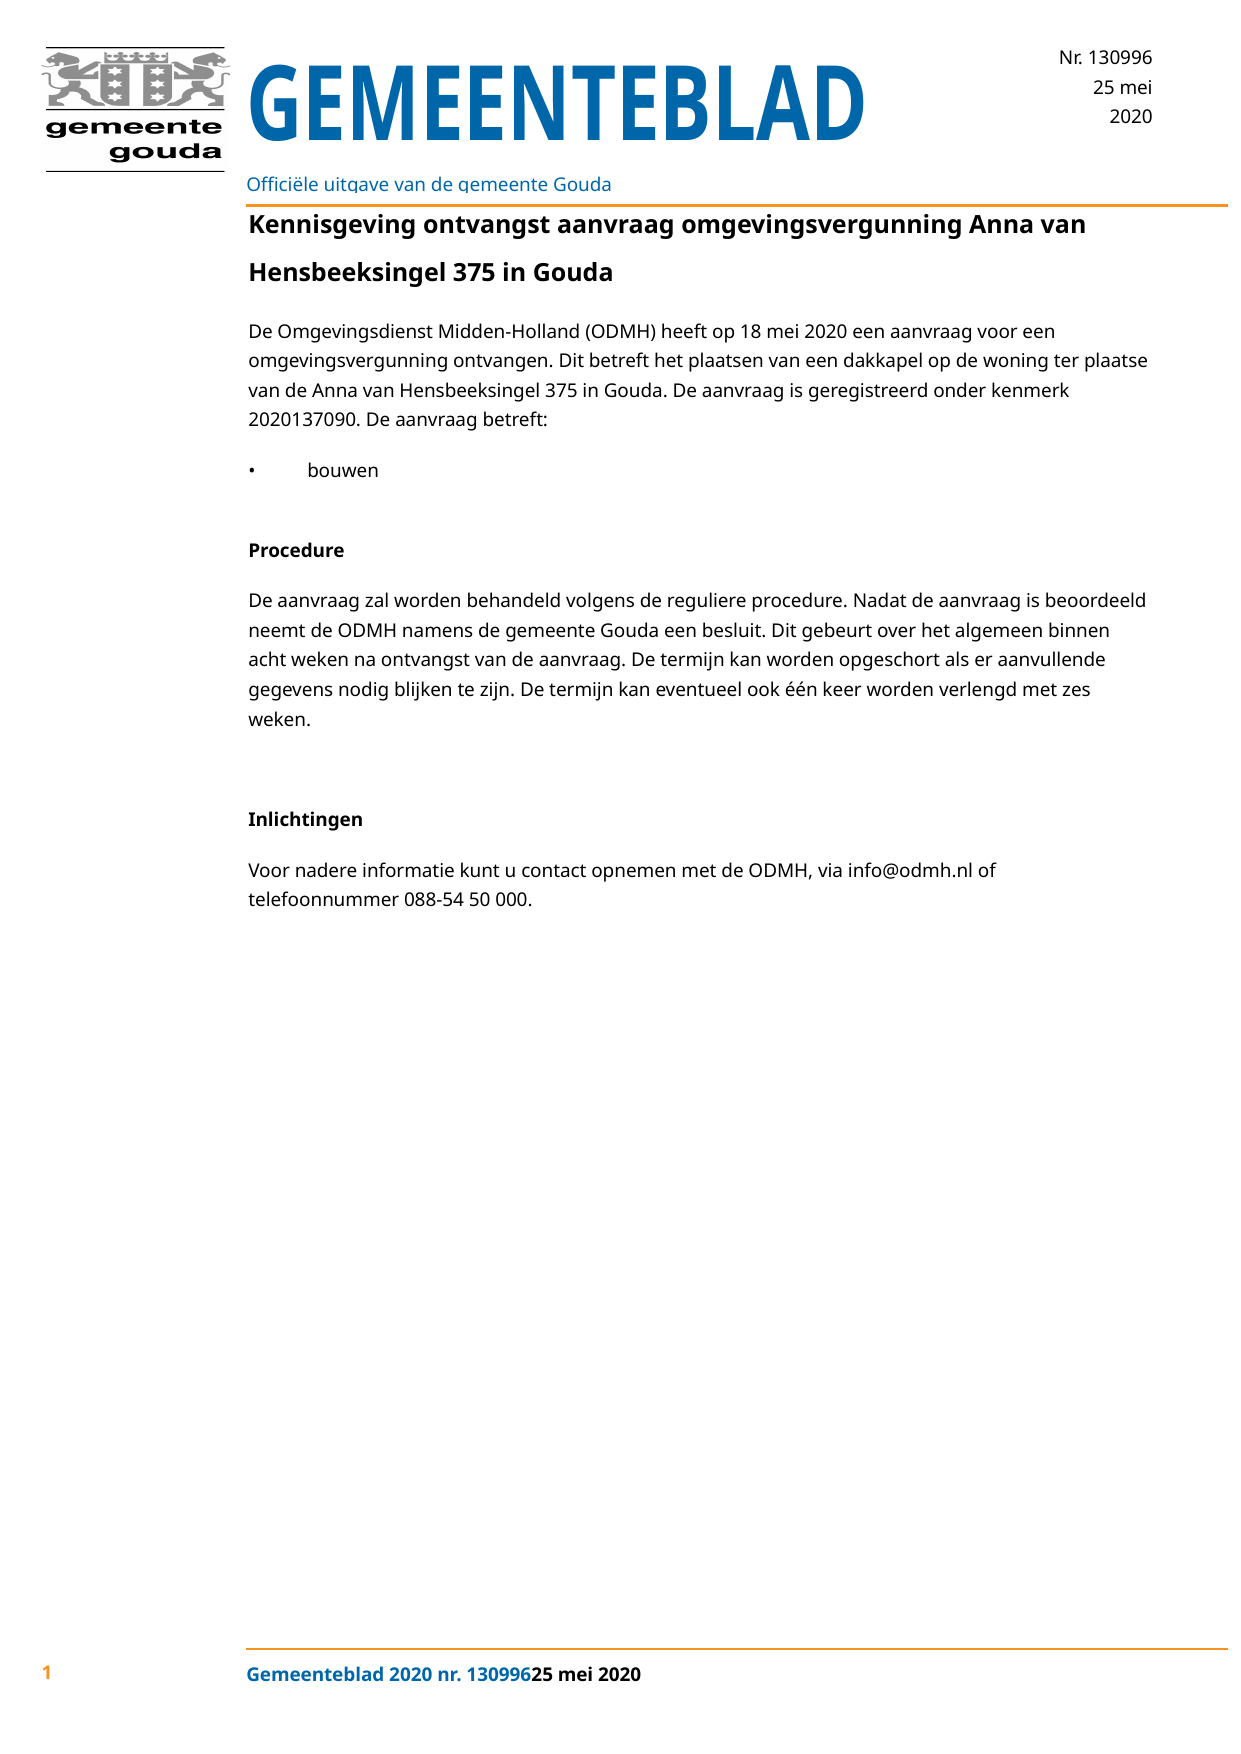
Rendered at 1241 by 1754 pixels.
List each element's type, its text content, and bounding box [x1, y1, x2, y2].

text De Omgevingsdienst Midden-Holland (ODMH) heeft op 18 mei 2020 een aanvraag voor een omgevingsvergunning ontvangen. Dit betreft het plaatsen van een dakkapel op de woning ter plaatse van de Anna van Hensbeeksingel 375 in Gouda. De aanvraag is geregistreerd onder kenmerk 2020137090. De aanvraag betreft: [248, 318, 1152, 432]
text Voor nadere informatie kunt u contact opnemen met de ODMH, via info@odmh.nl of telefoonnummer 088-54 50 000. [248, 857, 1152, 912]
list bouwen [248, 457, 1152, 483]
text Kennisgeving ontvangst aanvraag omgevingsvergunning Anna van Hensbeeksingel 375 in Gouda [248, 207, 1152, 288]
picture [41, 47, 231, 172]
text Inlichtingen [248, 807, 1152, 832]
text Procedure [248, 537, 1152, 563]
text De aanvraag zal worden behandeld volgens de reguliere procedure. Nadat de aanvraag is beoordeeld neemt de ODMH namens de gemeente Gouda een besluit. Dit gebeurt over het algemeen binnen acht weken na ontvangst van de aanvraag. De termijn kan worden opgeschort als er aanvullende gegevens nodig blijken te zijn. De termijn kan eventueel ook één keer worden verlengd met zes weken. [248, 587, 1152, 732]
